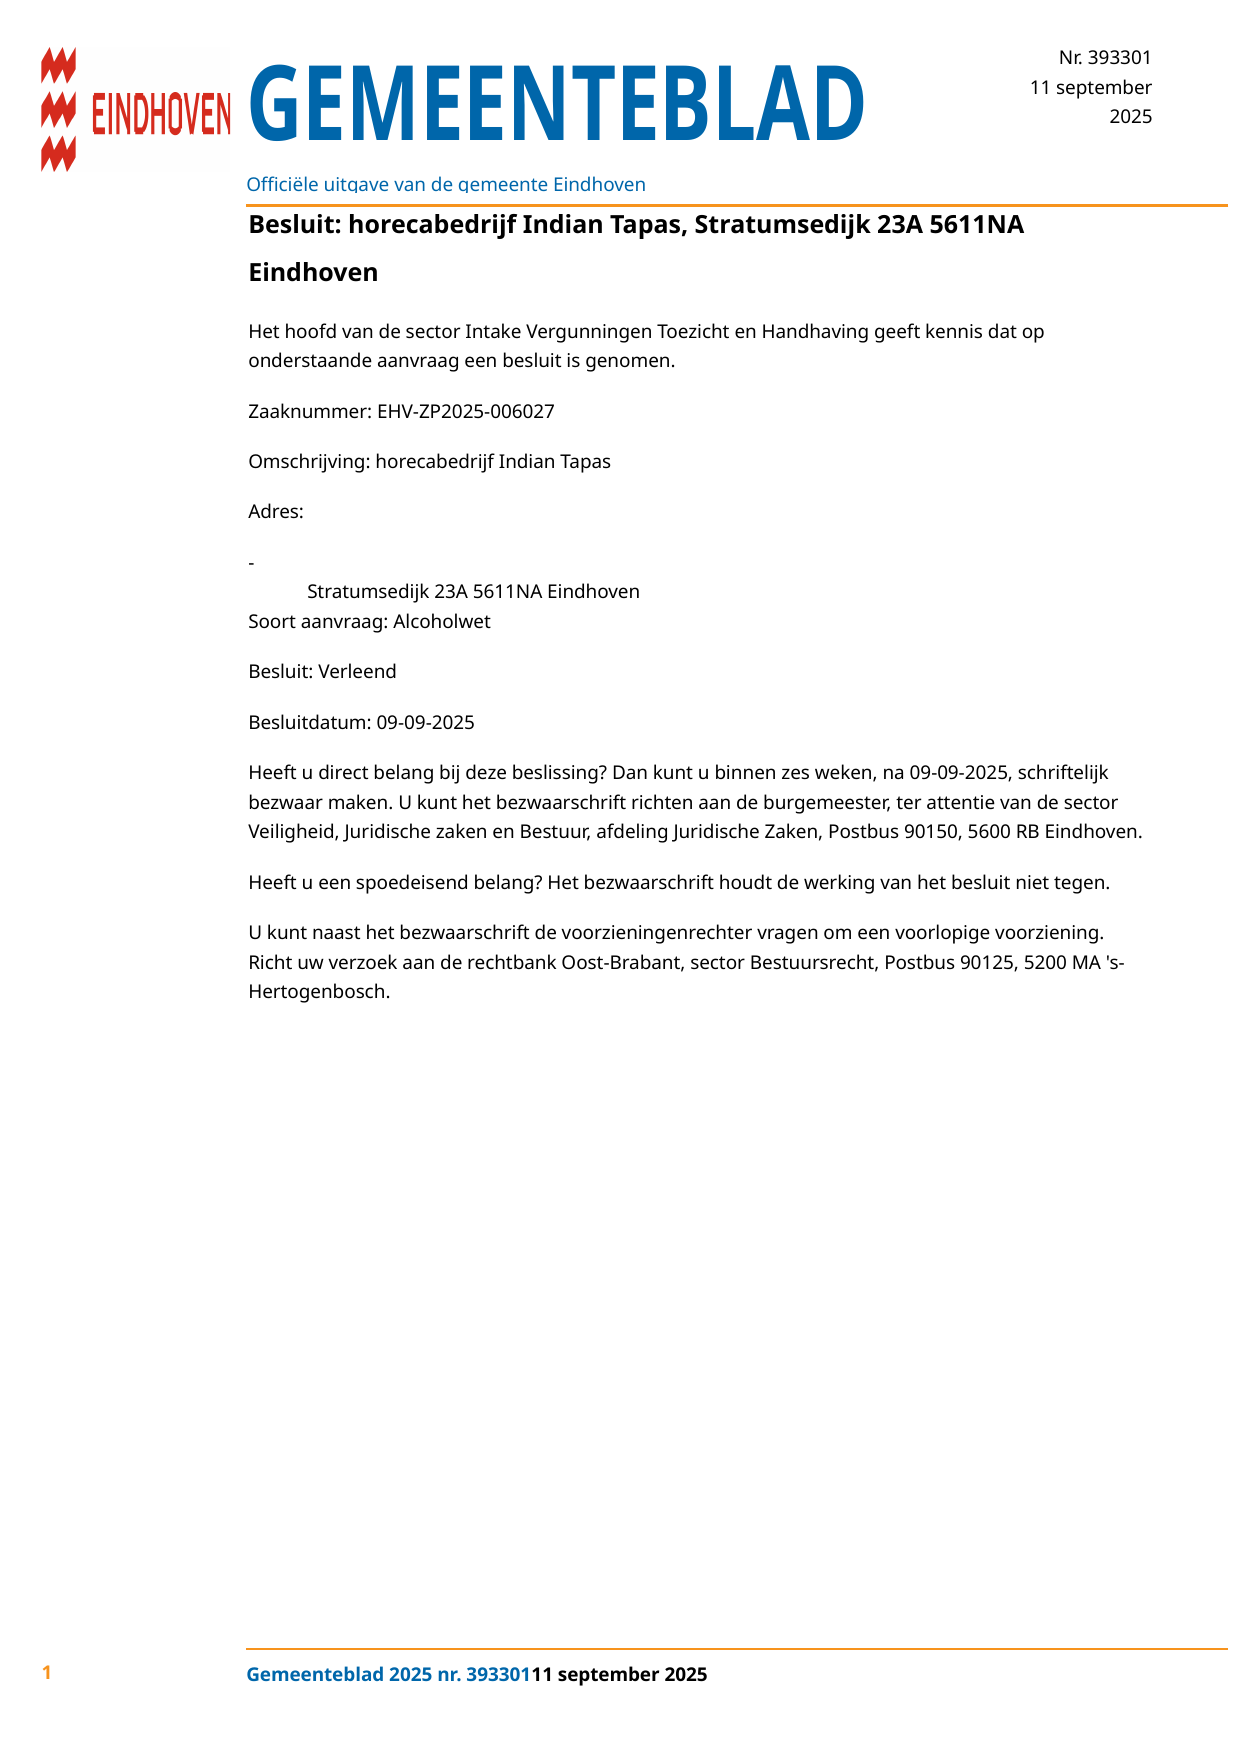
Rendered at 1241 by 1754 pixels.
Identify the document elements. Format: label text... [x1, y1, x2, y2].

text Heeft u een spoedeisend belang? Het bezwaarschrift houdt de werking van het besluit niet tegen. [248, 869, 1152, 895]
text Zaaknummer: EHV-ZP2025-006027 [248, 398, 1152, 424]
text Besluit: horecabedrijf Indian Tapas, Stratumsedijk 23A 5611NA Eindhoven [248, 207, 1152, 288]
text U kunt naast het bezwaarschrift de voorzieningenrechter vragen om een voorlopige voorziening. Richt uw verzoek aan de rechtbank Oost-Brabant, sector Bestuursrecht, Postbus 90125, 5200 MA 's-Hertogenbosch. [248, 919, 1152, 1004]
text Besluitdatum: 09-09-2025 [248, 709, 1152, 735]
text Besluit: Verleend [248, 659, 1152, 684]
picture [41, 47, 231, 172]
list Stratumsedijk 23A 5611NA Eindhoven [248, 579, 1152, 604]
text Soort aanvraag: Alcoholwet [248, 608, 1152, 634]
text Omschrijving: horecabedrijf Indian Tapas [248, 448, 1152, 474]
text Adres: [248, 499, 1152, 524]
text Heeft u direct belang bij deze beslissing? Dan kunt u binnen zes weken, na 09-09-2025, schriftelijk bezwaar maken. U kunt het bezwaarschrift richten aan de burgemeester, ter attentie van de sector Veiligheid, Juridische zaken en Bestuur, afdeling Juridische Zaken, Postbus 90150, 5600 RB Eindhoven. [248, 759, 1152, 844]
text Het hoofd van de sector Intake Vergunningen Toezicht en Handhaving geeft kennis dat op onderstaande aanvraag een besluit is genomen. [248, 318, 1152, 373]
